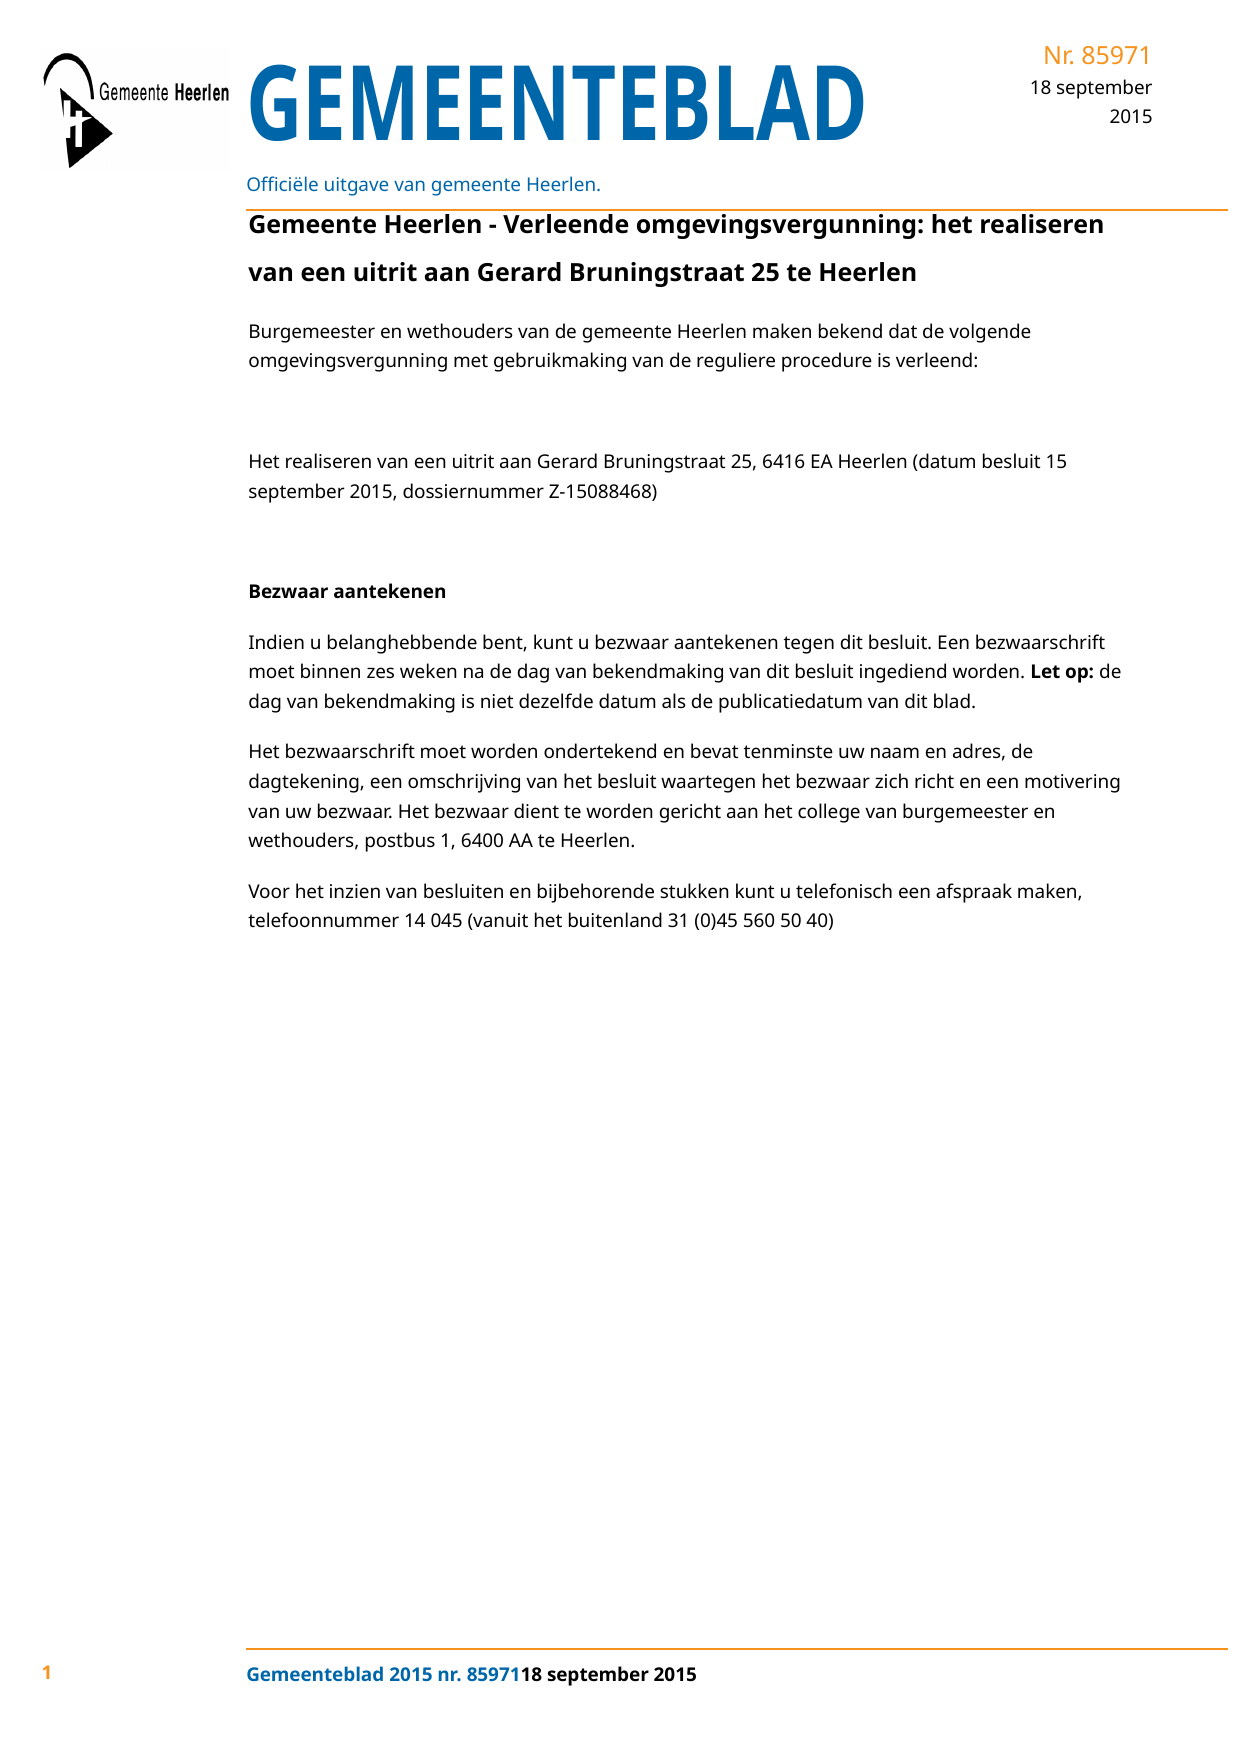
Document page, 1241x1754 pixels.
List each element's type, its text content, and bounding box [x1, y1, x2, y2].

text Burgemeester en wethouders van de gemeente Heerlen maken bekend dat de volgende omgevingsvergunning met gebruikmaking van de reguliere procedure is verleend: [248, 318, 1152, 373]
text Het realiseren van een uitrit aan Gerard Bruningstraat 25, 6416 EA Heerlen (datum besluit 15 september 2015, dossiernummer Z-15088468) [248, 448, 1152, 504]
picture [41, 47, 231, 172]
text Gemeente Heerlen - Verleende omgevingsvergunning: het realiseren van een uitrit aan Gerard Bruningstraat 25 te Heerlen [248, 211, 1152, 288]
text Het bezwaarschrift moet worden ondertekend en bevat tenminste uw naam en adres, de dagtekening, een omschrijving van het besluit waartegen het bezwaar zich richt en een motivering van uw bezwaar. Het bezwaar dient te worden gericht aan het college van burgemeester en wethouders, postbus 1, 6400 AA te Heerlen. [248, 739, 1152, 853]
text Bezwaar aantekenen [248, 579, 1152, 604]
text Indien u belanghebbende bent, kunt u bezwaar aantekenen tegen dit besluit. Een bezwaarschrift moet binnen zes weken na de dag van bekendmaking van dit besluit ingediend worden. Let op: de dag van bekendmaking is niet dezelfde datum als de publicatiedatum van dit blad. [248, 629, 1152, 714]
text Voor het inzien van besluiten en bijbehorende stukken kunt u telefonisch een afspraak maken, telefoonnummer 14 045 (vanuit het buitenland 31 (0)45 560 50 40) [248, 878, 1152, 933]
